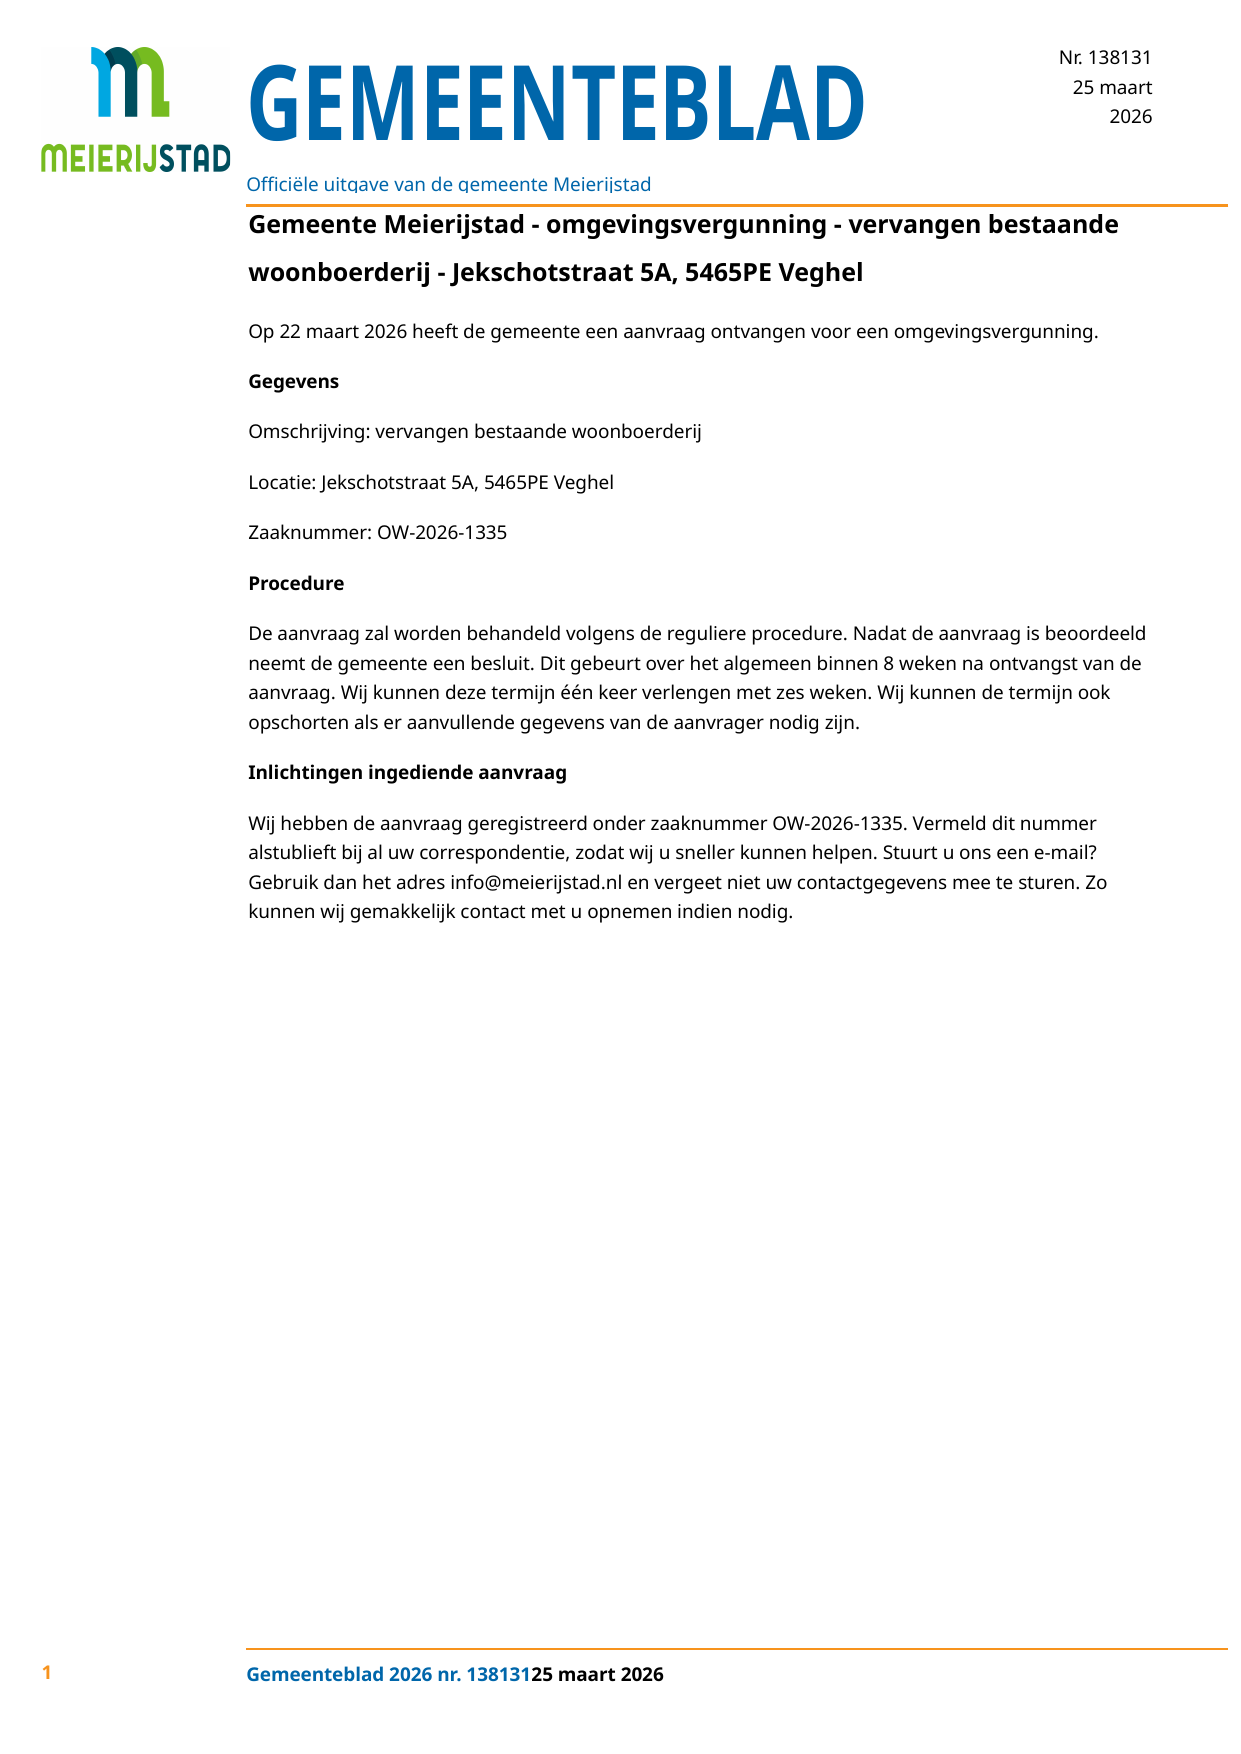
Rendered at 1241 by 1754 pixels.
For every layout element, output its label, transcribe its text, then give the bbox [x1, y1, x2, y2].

text Gemeente Meierijstad - omgevingsvergunning - vervangen bestaande woonboerderij - Jekschotstraat 5A, 5465PE Veghel [248, 207, 1152, 288]
text Wij hebben de aanvraag geregistreerd onder zaaknummer OW-2026-1335. Vermeld dit nummer alstublieft bij al uw correspondentie, zodat wij u sneller kunnen helpen. Stuurt u ons een e-mail? Gebruik dan het adres info@meierijstad.nl en vergeet niet uw contactgegevens mee te sturen. Zo kunnen wij gemakkelijk contact met u opnemen indien nodig. [248, 810, 1152, 924]
text Zaaknummer: OW-2026-1335 [248, 519, 1152, 545]
picture [41, 47, 231, 172]
text Procedure [248, 570, 1152, 596]
text Omschrijving: vervangen bestaande woonboerderij [248, 419, 1152, 444]
text Inlichtingen ingediende aanvraag [248, 759, 1152, 785]
text Gegevens [248, 368, 1152, 394]
text Op 22 maart 2026 heeft de gemeente een aanvraag ontvangen voor een omgevingsvergunning. [248, 318, 1152, 344]
text Locatie: Jekschotstraat 5A, 5465PE Veghel [248, 469, 1152, 495]
text De aanvraag zal worden behandeld volgens de reguliere procedure. Nadat de aanvraag is beoordeeld neemt de gemeente een besluit. Dit gebeurt over het algemeen binnen 8 weken na ontvangst van de aanvraag. Wij kunnen deze termijn één keer verlengen met zes weken. Wij kunnen de termijn ook opschorten als er aanvullende gegevens van de aanvrager nodig zijn. [248, 620, 1152, 735]
